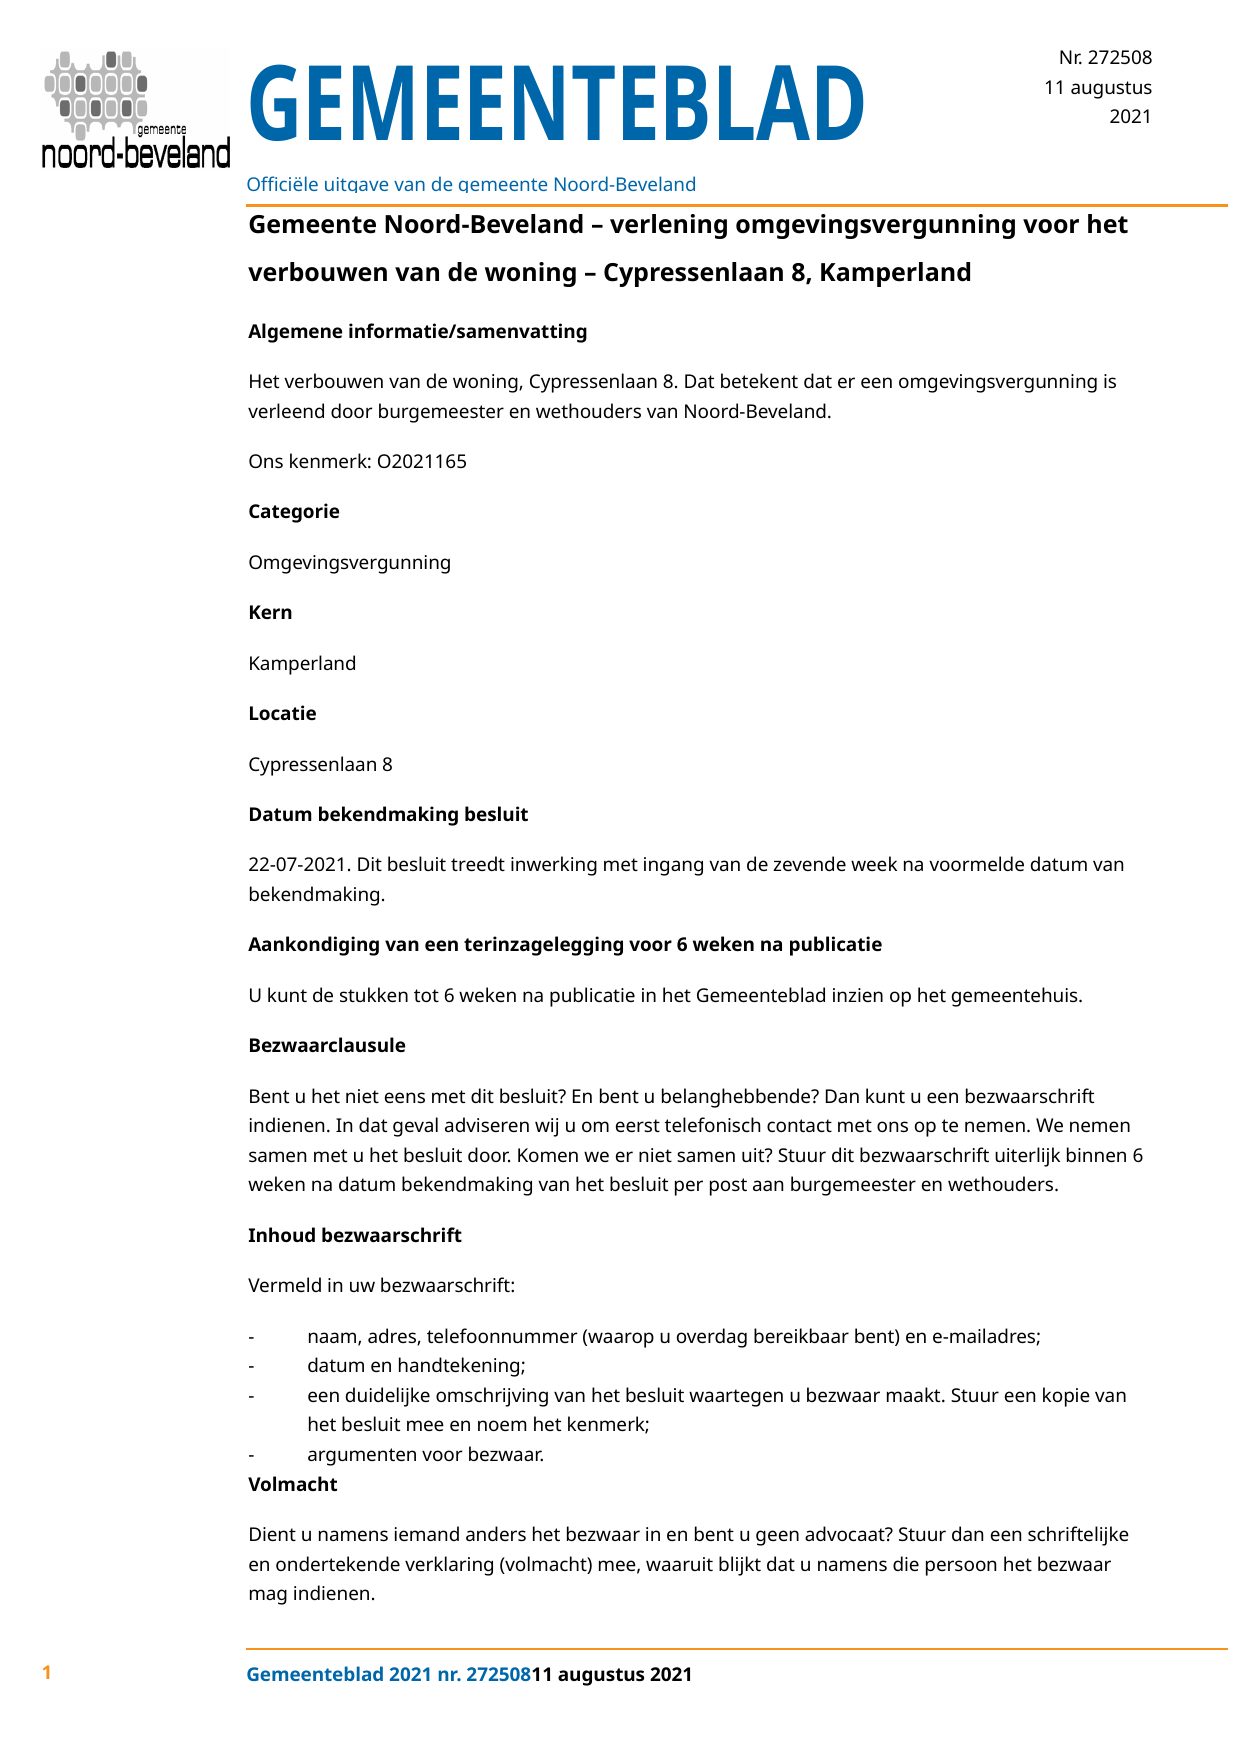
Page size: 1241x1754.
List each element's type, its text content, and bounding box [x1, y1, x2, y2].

list naam, adres, telefoonnummer (waarop u overdag bereikbaar bent) en e-mailadres; [248, 1323, 1152, 1349]
list een duidelijke omschrijving van het besluit waartegen u bezwaar maakt. Stuur een kopie van het besluit mee en noem het kenmerk; [248, 1382, 1152, 1437]
text Kamperland [248, 650, 1152, 676]
text Locatie [248, 700, 1152, 726]
list datum en handtekening; [248, 1352, 1152, 1378]
text Aankondiging van een terinzagelegging voor 6 weken na publicatie [248, 932, 1152, 957]
text 22-07-2021. Dit besluit treedt inwerking met ingang van de zevende week na voormelde datum van bekendmaking. [248, 852, 1152, 907]
text Cypressenlaan 8 [248, 751, 1152, 777]
text Het verbouwen van de woning, Cypressenlaan 8. Dat betekent dat er een omgevingsvergunning is verleend door burgemeester en wethouders van Noord-Beveland. [248, 368, 1152, 424]
list argumenten voor bezwaar. [248, 1441, 1152, 1467]
text Kern [248, 599, 1152, 625]
text Datum bekendmaking besluit [248, 801, 1152, 827]
text U kunt de stukken tot 6 weken na publicatie in het Gemeenteblad inzien op het gemeentehuis. [248, 982, 1152, 1008]
text Categorie [248, 499, 1152, 524]
text Inhoud bezwaarschrift [248, 1222, 1152, 1248]
text Dient u namens iemand anders het bezwaar in en bent u geen advocaat? Stuur dan een schriftelijke en ondertekende verklaring (volmacht) mee, waaruit blijkt dat u namens die persoon het bezwaar mag indienen. [248, 1521, 1152, 1606]
text Vermeld in uw bezwaarschrift: [248, 1272, 1152, 1298]
text Omgevingsvergunning [248, 549, 1152, 575]
text Bent u het niet eens met dit besluit? En bent u belanghebbende? Dan kunt u een bezwaarschrift indienen. In dat geval adviseren wij u om eerst telefonisch contact met ons op te nemen. We nemen samen met u het besluit door. Komen we er niet samen uit? Stuur dit bezwaarschrift uiterlijk binnen 6 weken na datum bekendmaking van het besluit per post aan burgemeester en wethouders. [248, 1083, 1152, 1197]
text Gemeente Noord-Beveland – verlening omgevingsvergunning voor het verbouwen van de woning – Cypressenlaan 8, Kamperland [248, 207, 1152, 288]
text Volmacht [248, 1471, 1152, 1497]
text Bezwaarclausule [248, 1032, 1152, 1058]
picture [41, 47, 231, 172]
text Ons kenmerk: O2021165 [248, 448, 1152, 474]
text Algemene informatie/samenvatting [248, 318, 1152, 344]
